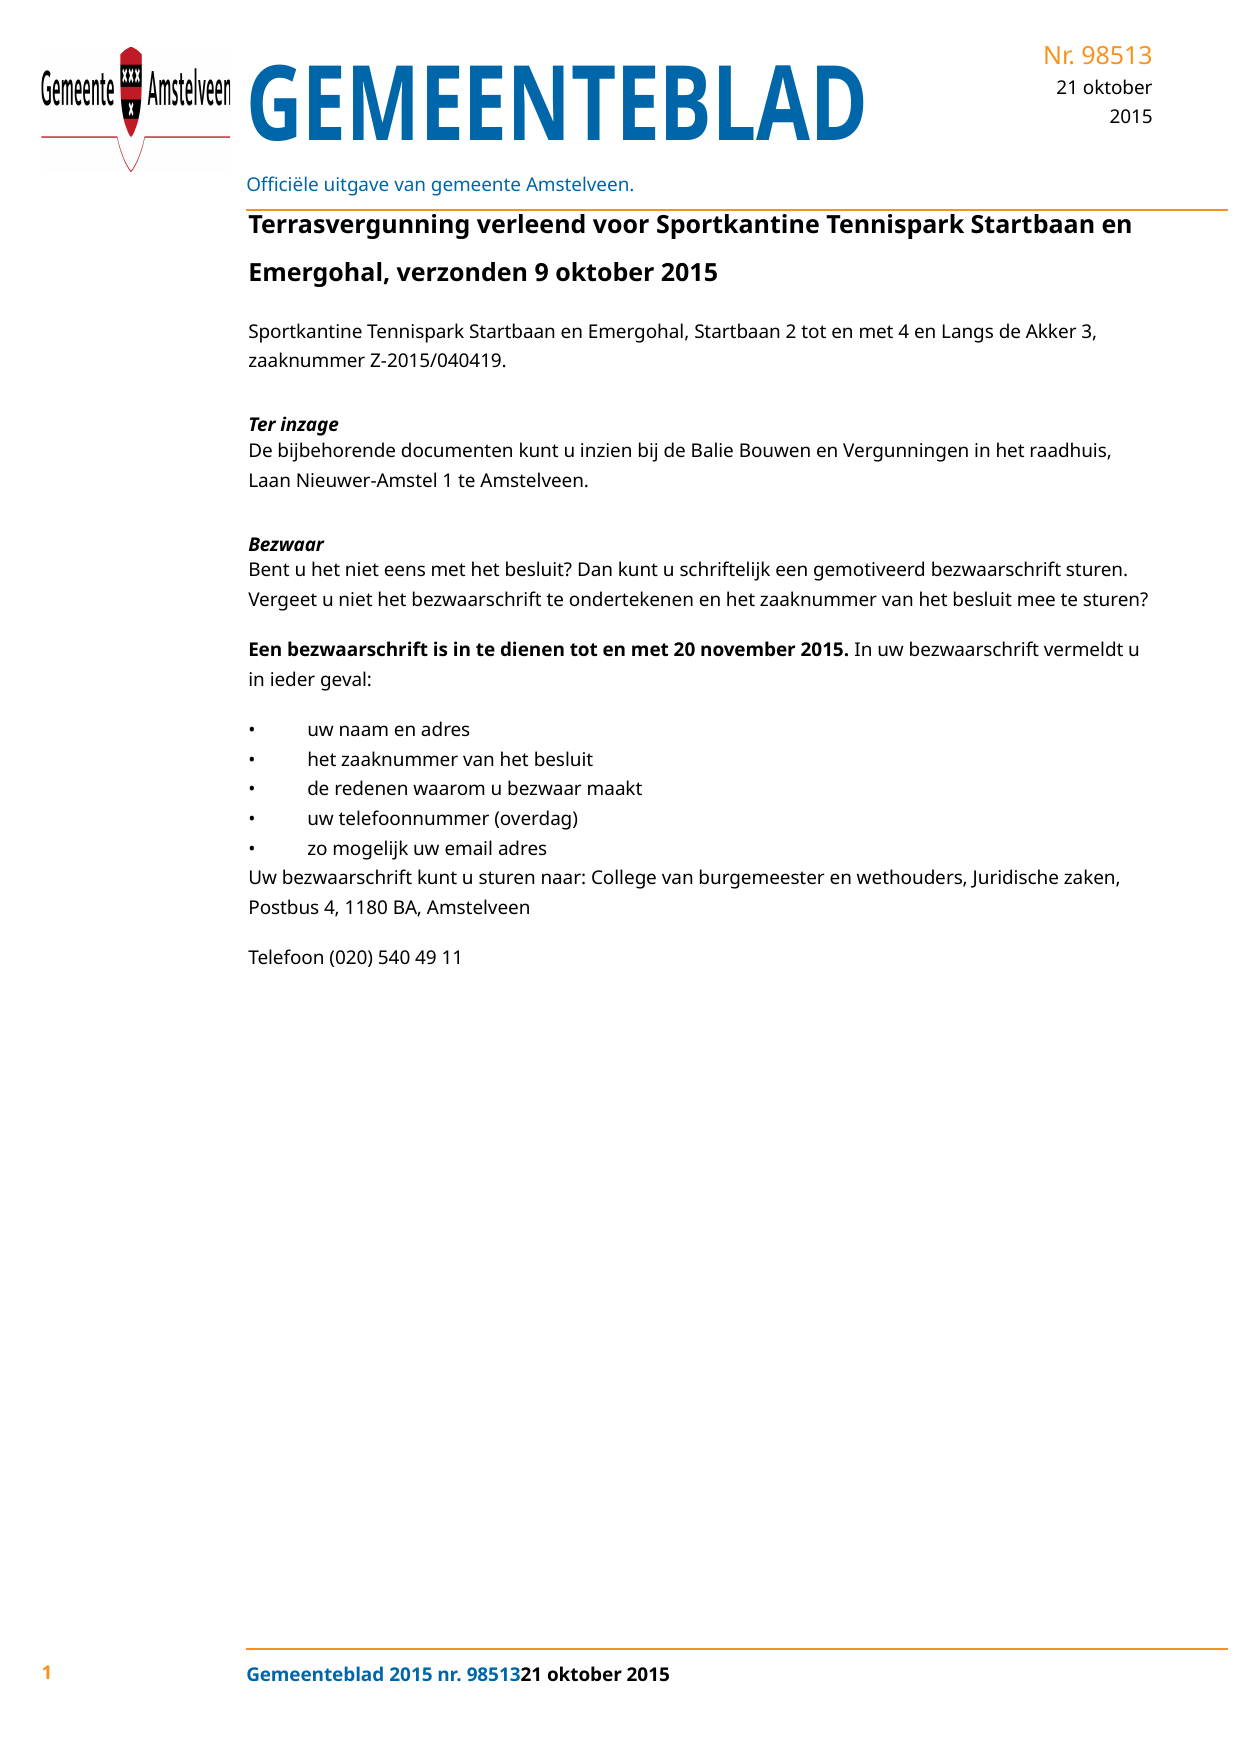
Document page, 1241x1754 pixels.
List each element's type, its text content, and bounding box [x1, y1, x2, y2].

text De bijbehorende documenten kunt u inzien bij de Balie Bouwen en Vergunningen in het raadhuis, Laan Nieuwer-Amstel 1 te Amstelveen. [248, 437, 1152, 492]
text Bent u het niet eens met het besluit? Dan kunt u schriftelijk een gemotiveerd bezwaarschrift sturen. Vergeet u niet het bezwaarschrift te ondertekenen en het zaaknummer van het besluit mee te sturen? [248, 556, 1152, 612]
list het zaaknummer van het besluit [248, 746, 1152, 772]
list uw telefoonnummer (overdag) [248, 805, 1152, 831]
text Bezwaar [248, 531, 1152, 556]
text Sportkantine Tennispark Startbaan en Emergohal, Startbaan 2 tot en met 4 en Langs de Akker 3, zaaknummer Z-2015/040419. [248, 318, 1152, 373]
text Telefoon (020) 540 49 11 [248, 944, 1152, 970]
text Een bezwaarschrift is in te dienen tot en met 20 november 2015. In uw bezwaarschrift vermeldt u in ieder geval: [248, 636, 1152, 692]
picture [41, 47, 231, 172]
list zo mogelijk uw email adres [248, 835, 1152, 861]
text Ter inzage [248, 411, 1152, 437]
list de redenen waarom u bezwaar maakt [248, 776, 1152, 801]
text Uw bezwaarschrift kunt u sturen naar: College van burgemeester en wethouders, Juridische zaken, Postbus 4, 1180 BA, Amstelveen [248, 864, 1152, 920]
list uw naam en adres [248, 716, 1152, 742]
text Terrasvergunning verleend voor Sportkantine Tennispark Startbaan en Emergohal, verzonden 9 oktober 2015 [248, 211, 1152, 288]
